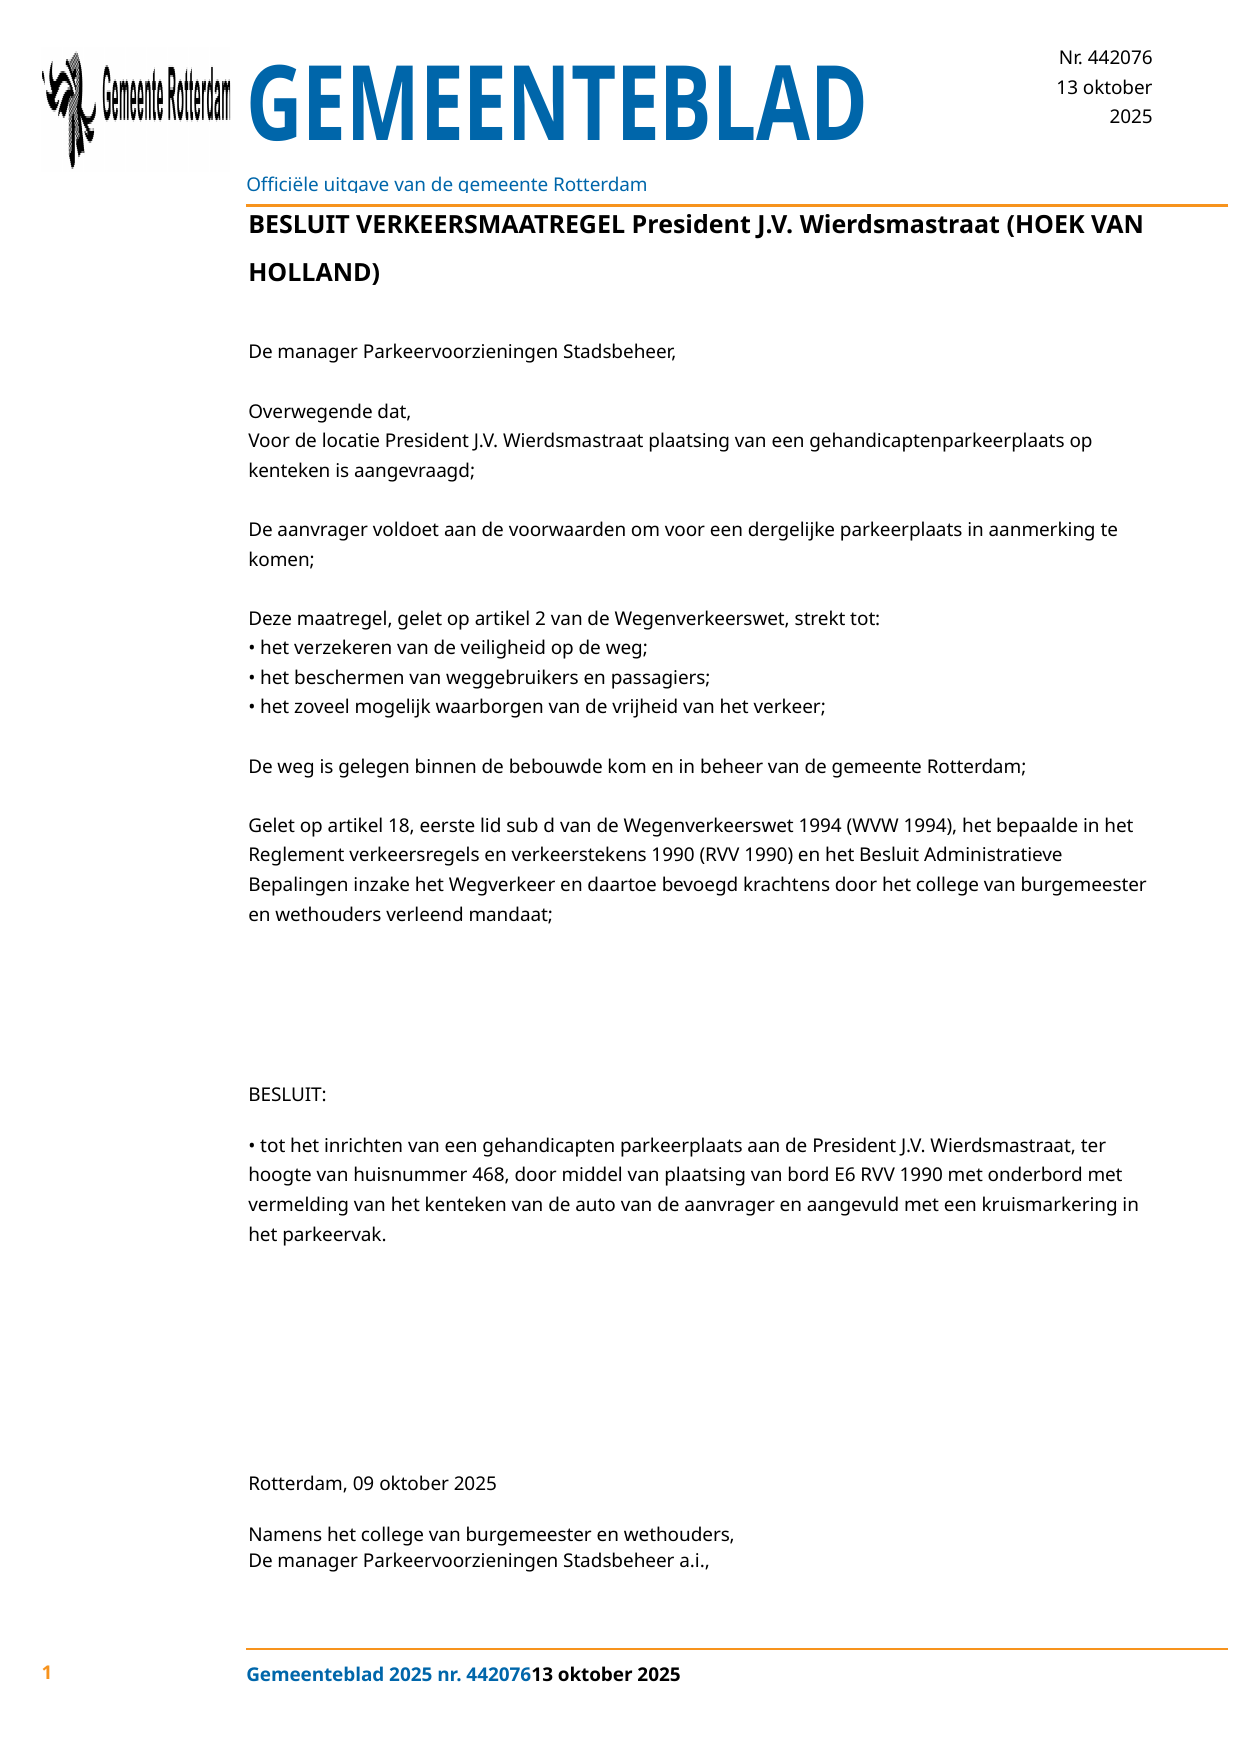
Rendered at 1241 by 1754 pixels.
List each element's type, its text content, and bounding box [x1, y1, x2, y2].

text BESLUIT VERKEERSMAATREGEL President J.V. Wierdsmastraat (HOEK VAN HOLLAND) [248, 207, 1152, 288]
picture [41, 47, 231, 172]
text Namens het college van burgemeester en wethouders, [248, 1522, 1152, 1547]
text • het zoveel mogelijk waarborgen van de vrijheid van het verkeer; [248, 694, 1152, 719]
text Rotterdam, 09 oktober 2025 [248, 1470, 1152, 1496]
text • het beschermen van weggebruikers en passagiers; [248, 664, 1152, 690]
text Gelet op artikel 18, eerste lid sub d van de Wegenverkeerswet 1994 (WVW 1994), het bepaalde in het Reglement verkeersregels en verkeerstekens 1990 (RVV 1990) en het Besluit Administratieve Bepalingen inzake het Wegverkeer en daartoe bevoegd krachtens door het college van burgemeester en wethouders verleend mandaat; [248, 812, 1152, 926]
text Deze maatregel, gelet op artikel 2 van de Wegenverkeerswet, strekt tot: [248, 605, 1152, 631]
text • het verzekeren van de veiligheid op de weg; [248, 634, 1152, 660]
text De manager Parkeervoorzieningen Stadsbeheer, [248, 339, 1152, 364]
text De weg is gelegen binnen de bebouwde kom en in beheer van de gemeente Rotterdam; [248, 753, 1152, 778]
text De manager Parkeervoorzieningen Stadsbeheer a.i., [248, 1547, 1152, 1573]
text Voor de locatie President J.V. Wierdsmastraat plaatsing van een gehandicaptenparkeerplaats op kenteken is aangevraagd; [248, 427, 1152, 483]
text BESLUIT: [248, 1082, 1152, 1107]
text De aanvrager voldoet aan de voorwaarden om voor een dergelijke parkeerplaats in aanmerking te komen; [248, 516, 1152, 571]
text • tot het inrichten van een gehandicapten parkeerplaats aan de President J.V. Wierdsmastraat, ter hoogte van huisnummer 468, door middel van plaatsing van bord E6 RVV 1990 met onderbord met vermelding van het kenteken van de auto van de aanvrager en aangevuld met een kruismarkering in het parkeervak. [248, 1132, 1152, 1246]
text Overwegende dat, [248, 398, 1152, 423]
